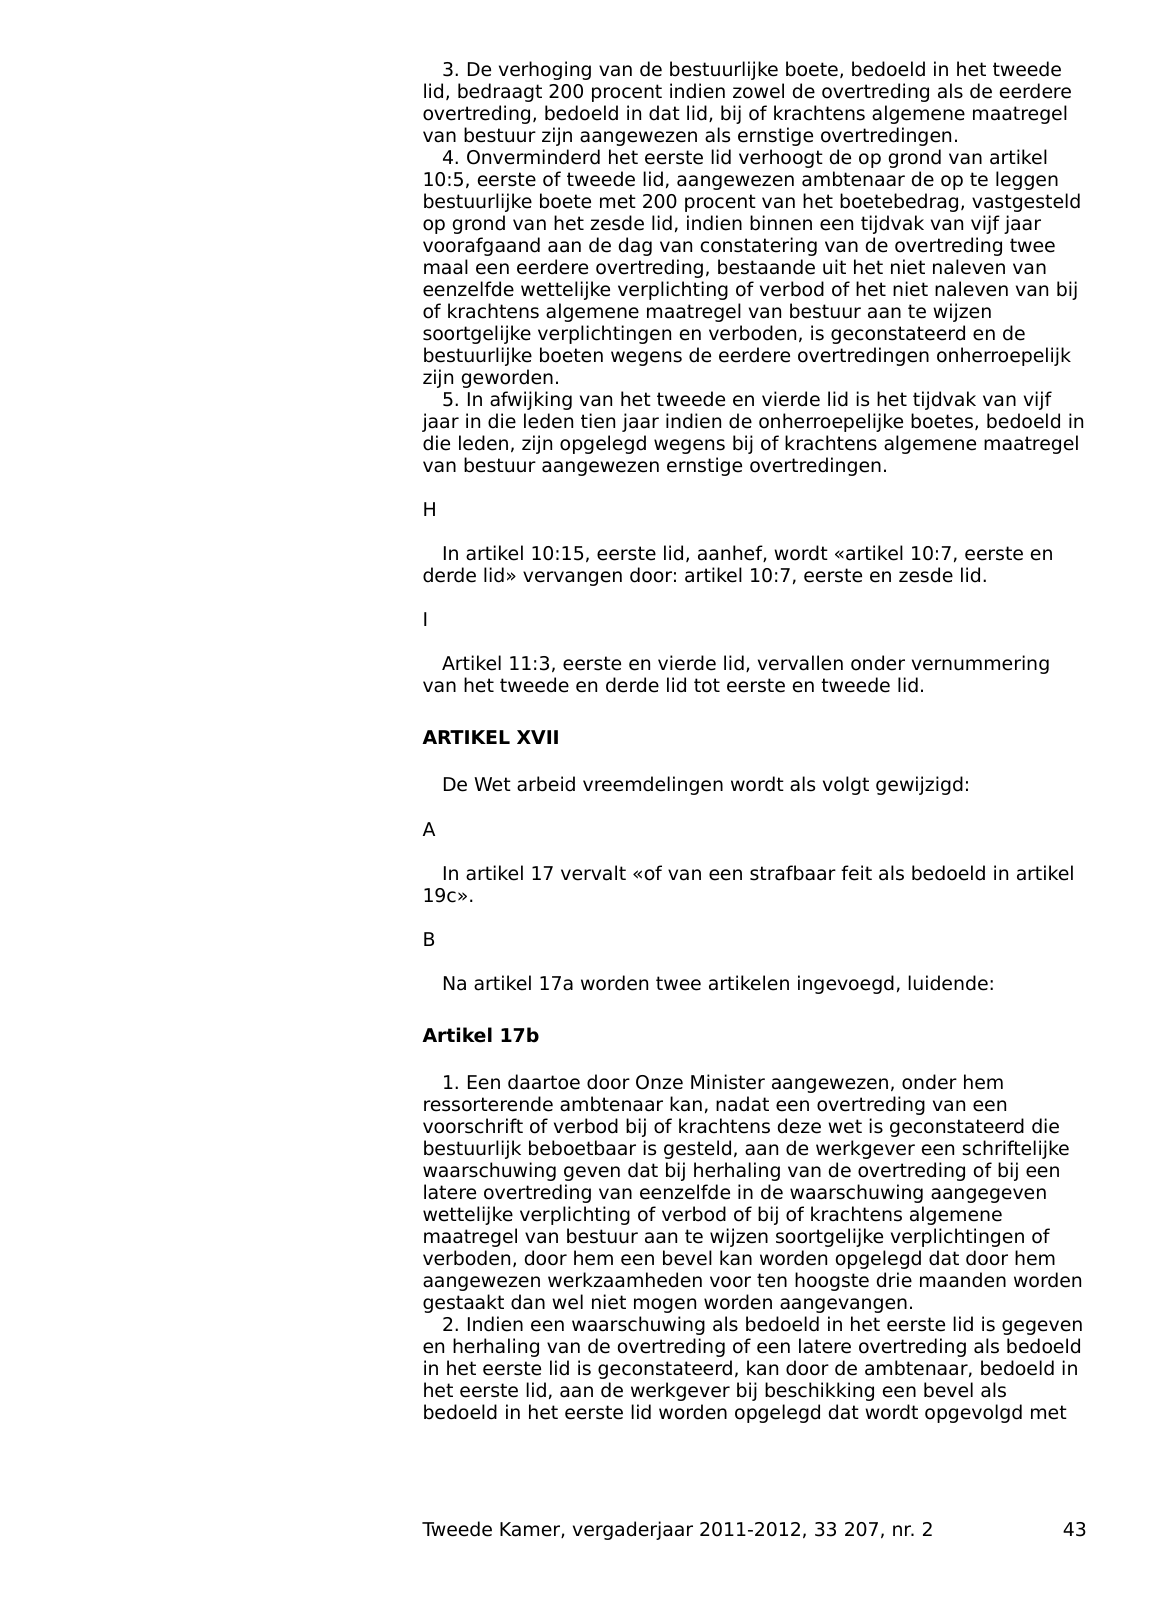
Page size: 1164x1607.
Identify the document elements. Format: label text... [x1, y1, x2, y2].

text 2. Indien een waarschuwing als bedoeld in het eerste lid is gegeven en herhaling van de overtreding of een latere overtreding als bedoeld in het eerste lid is geconstateerd, kan door de ambtenaar, bedoeld in het eerste lid, aan de werkgever bij beschikking een bevel als bedoeld in het eerste lid worden opgelegd dat wordt opgevolgd met [422, 1314, 1087, 1423]
text Artikel 11:3, eerste en vierde lid, vervallen onder vernummering van het tweede en derde lid tot eerste en tweede lid. [422, 653, 1087, 697]
text B [422, 929, 1087, 951]
text I [422, 609, 1087, 631]
subtitle Artikel 17b [422, 1025, 1087, 1047]
text Na artikel 17a worden twee artikelen ingevoegd, luidende: [422, 973, 1087, 995]
text 4. Onverminderd het eerste lid verhoogt de op grond van artikel 10:5, eerste of tweede lid, aangewezen ambtenaar de op te leggen bestuurlijke boete met 200 procent van het boetebedrag, vastgesteld op grond van het zesde lid, indien binnen een tijdvak van vijf jaar voorafgaand aan de dag van constatering van de overtreding twee maal een eerdere overtreding, bestaande uit het niet naleven van eenzelfde wettelijke verplichting of verbod of het niet naleven van bij of krachtens algemene maatregel van bestuur aan te wijzen soortgelijke verplichtingen en verboden, is geconstateerd en de bestuurlijke boeten wegens de eerdere overtredingen onherroepelijk zijn geworden. [422, 147, 1087, 389]
text 1. Een daartoe door Onze Minister aangewezen, onder hem ressorterende ambtenaar kan, nadat een overtreding van een voorschrift of verbod bij of krachtens deze wet is geconstateerd die bestuurlijk beboetbaar is gesteld, aan de werkgever een schriftelijke waarschuwing geven dat bij herhaling van de overtreding of bij een latere overtreding van eenzelfde in de waarschuwing aangegeven wettelijke verplichting of verbod of bij of krachtens algemene maatregel van bestuur aan te wijzen soortgelijke verplichtingen of verboden, door hem een bevel kan worden opgelegd dat door hem aangewezen werkzaamheden voor ten hoogste drie maanden worden gestaakt dan wel niet mogen worden aangevangen. [422, 1072, 1087, 1314]
text A [422, 818, 1087, 840]
text In artikel 17 vervalt «of van een strafbaar feit als bedoeld in artikel 19c». [422, 863, 1087, 907]
subtitle ARTIKEL XVII [422, 727, 1087, 749]
text De Wet arbeid vreemdelingen wordt als volgt gewijzigd: [422, 774, 1087, 796]
text 3. De verhoging van de bestuurlijke boete, bedoeld in het tweede lid, bedraagt 200 procent indien zowel de overtreding als de eerdere overtreding, bedoeld in dat lid, bij of krachtens algemene maatregel van bestuur zijn aangewezen als ernstige overtredingen. [422, 59, 1087, 147]
text In artikel 10:15, eerste lid, aanhef, wordt «artikel 10:7, eerste en derde lid» vervangen door: artikel 10:7, eerste en zesde lid. [422, 543, 1087, 587]
text H [422, 499, 1087, 521]
text 5. In afwijking van het tweede en vierde lid is het tijdvak van vijf jaar in die leden tien jaar indien de onherroepelijke boetes, bedoeld in die leden, zijn opgelegd wegens bij of krachtens algemene maatregel van bestuur aangewezen ernstige overtredingen. [422, 389, 1087, 477]
